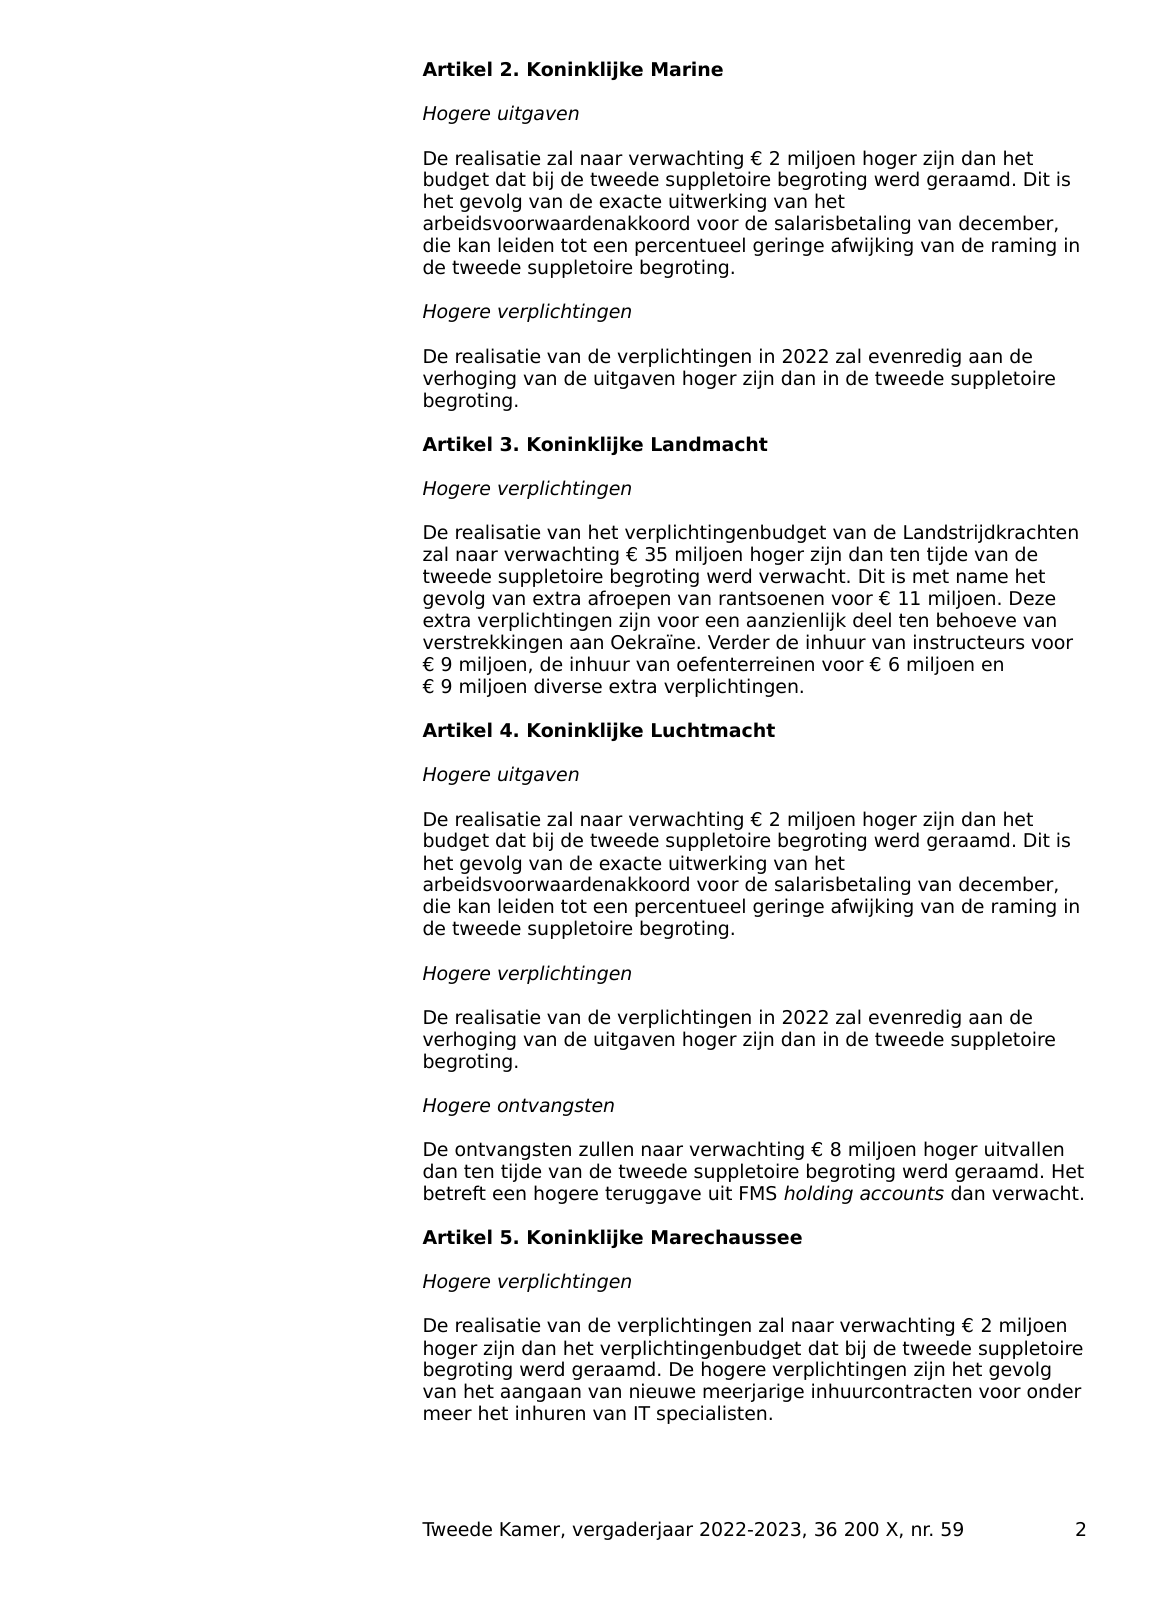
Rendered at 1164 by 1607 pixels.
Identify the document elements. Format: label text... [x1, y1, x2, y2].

text De realisatie zal naar verwachting € 2 miljoen hoger zijn dan het budget dat bij de tweede suppletoire begroting werd geraamd. Dit is het gevolg van de exacte uitwerking van het arbeidsvoorwaardenakkoord voor de salarisbetaling van december, die kan leiden tot een percentueel geringe afwijking van de raming in de tweede suppletoire begroting. [422, 808, 1087, 940]
subtitle Hogere uitgaven [422, 103, 1087, 125]
subtitle Hogere verplichtingen [422, 962, 1087, 984]
subtitle Hogere verplichtingen [422, 301, 1087, 323]
text De realisatie van de verplichtingen zal naar verwachting € 2 miljoen hoger zijn dan het verplichtingenbudget dat bij de tweede suppletoire begroting werd geraamd. De hogere verplichtingen zijn het gevolg van het aangaan van nieuwe meerjarige inhuurcontracten voor onder meer het inhuren van IT specialisten. [422, 1315, 1087, 1425]
subtitle Artikel 5. Koninklijke Marechaussee [422, 1227, 1087, 1249]
subtitle Artikel 2. Koninklijke Marine [422, 59, 1087, 81]
subtitle Hogere uitgaven [422, 764, 1087, 786]
subtitle Artikel 3. Koninklijke Landmacht [422, 434, 1087, 456]
text De realisatie van het verplichtingenbudget van de Landstrijdkrachten zal naar verwachting € 35 miljoen hoger zijn dan ten tijde van de tweede suppletoire begroting werd verwacht. Dit is met name het gevolg van extra afroepen van rantsoenen voor € 11 miljoen. Deze extra verplichtingen zijn voor een aanzienlijk deel ten behoeve van verstrekkingen aan Oekraïne. Verder de inhuur van instructeurs voor € 9 miljoen, de inhuur van oefenterreinen voor € 6 miljoen en € 9 miljoen diverse extra verplichtingen. [422, 522, 1087, 698]
text De realisatie van de verplichtingen in 2022 zal evenredig aan de verhoging van de uitgaven hoger zijn dan in de tweede suppletoire begroting. [422, 346, 1087, 412]
subtitle Artikel 4. Koninklijke Luchtmacht [422, 720, 1087, 742]
subtitle Hogere verplichtingen [422, 478, 1087, 500]
text De ontvangsten zullen naar verwachting € 8 miljoen hoger uitvallen dan ten tijde van de tweede suppletoire begroting werd geraamd. Het betreft een hogere teruggave uit FMS holding accounts dan verwacht. [422, 1139, 1087, 1205]
subtitle Hogere verplichtingen [422, 1271, 1087, 1293]
subtitle Hogere ontvangsten [422, 1095, 1087, 1117]
text De realisatie zal naar verwachting € 2 miljoen hoger zijn dan het budget dat bij de tweede suppletoire begroting werd geraamd. Dit is het gevolg van de exacte uitwerking van het arbeidsvoorwaardenakkoord voor de salarisbetaling van december, die kan leiden tot een percentueel geringe afwijking van de raming in de tweede suppletoire begroting. [422, 147, 1087, 279]
text De realisatie van de verplichtingen in 2022 zal evenredig aan de verhoging van de uitgaven hoger zijn dan in de tweede suppletoire begroting. [422, 1007, 1087, 1073]
